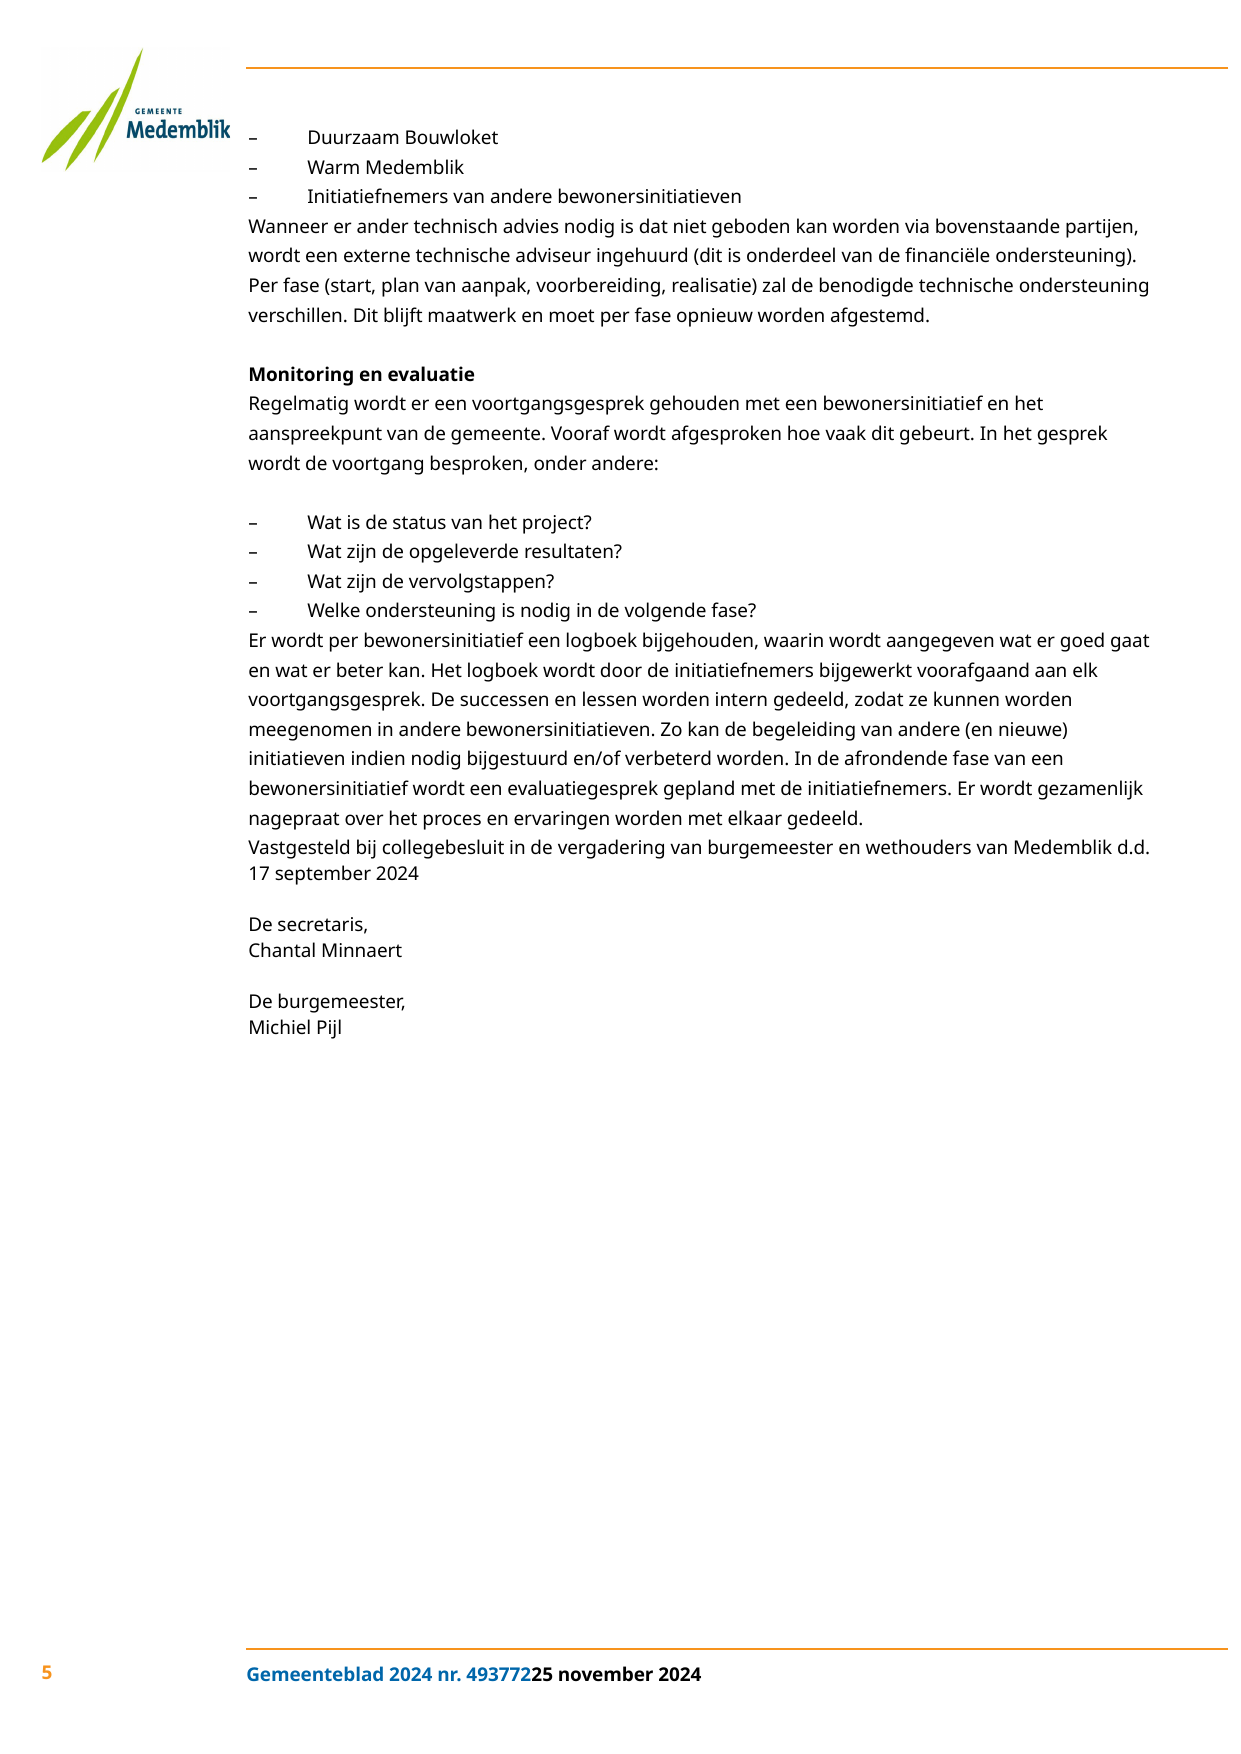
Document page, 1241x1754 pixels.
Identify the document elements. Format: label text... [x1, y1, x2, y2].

list Welke ondersteuning is nodig in de volgende fase? [248, 598, 1152, 623]
text Regelmatig wordt er een voortgangsgesprek gehouden met een bewonersinitiatief en het aanspreekpunt van de gemeente. Vooraf wordt afgesproken hoe vaak dit gebeurt. In het gesprek wordt de voortgang besproken, onder andere: [248, 391, 1152, 476]
list Initiatiefnemers van andere bewonersinitiatieven [248, 183, 1152, 209]
text Vastgesteld bij collegebesluit in de vergadering van burgemeester en wethouders van Medemblik d.d. 17 september 2024 [248, 834, 1152, 886]
list Wat zijn de opgeleverde resultaten? [248, 538, 1152, 564]
text De secretaris, [248, 912, 1152, 937]
text Michiel Pijl [248, 1014, 1152, 1040]
text De burgemeester, [248, 989, 1152, 1014]
list Wat is de status van het project? [248, 509, 1152, 535]
list Duurzaam Bouwloket [248, 124, 1152, 150]
text Er wordt per bewonersinitiatief een logboek bijgehouden, waarin wordt aangegeven wat er goed gaat en wat er beter kan. Het logboek wordt door de initiatiefnemers bijgewerkt voorafgaand aan elk voortgangsgesprek. De successen en lessen worden intern gedeeld, zodat ze kunnen worden meegenomen in andere bewonersinitiatieven. Zo kan de begeleiding van andere (en nieuwe) initiatieven indien nodig bijgestuurd en/of verbeterd worden. In de afrondende fase van een bewonersinitiatief wordt een evaluatiegesprek gepland met de initiatiefnemers. Er wordt gezamenlijk nagepraat over het proces en ervaringen worden met elkaar gedeeld. [248, 627, 1152, 831]
text Monitoring en evaluatie [248, 361, 1152, 387]
picture [41, 47, 231, 172]
text Chantal Minnaert [248, 937, 1152, 963]
list Warm Medemblik [248, 154, 1152, 180]
list Wat zijn de vervolgstappen? [248, 568, 1152, 594]
text Wanneer er ander technisch advies nodig is dat niet geboden kan worden via bovenstaande partijen, wordt een externe technische adviseur ingehuurd (dit is onderdeel van de financiële ondersteuning). Per fase (start, plan van aanpak, voorbereiding, realisatie) zal de benodigde technische ondersteuning verschillen. Dit blijft maatwerk en moet per fase opnieuw worden afgestemd. [248, 213, 1152, 328]
